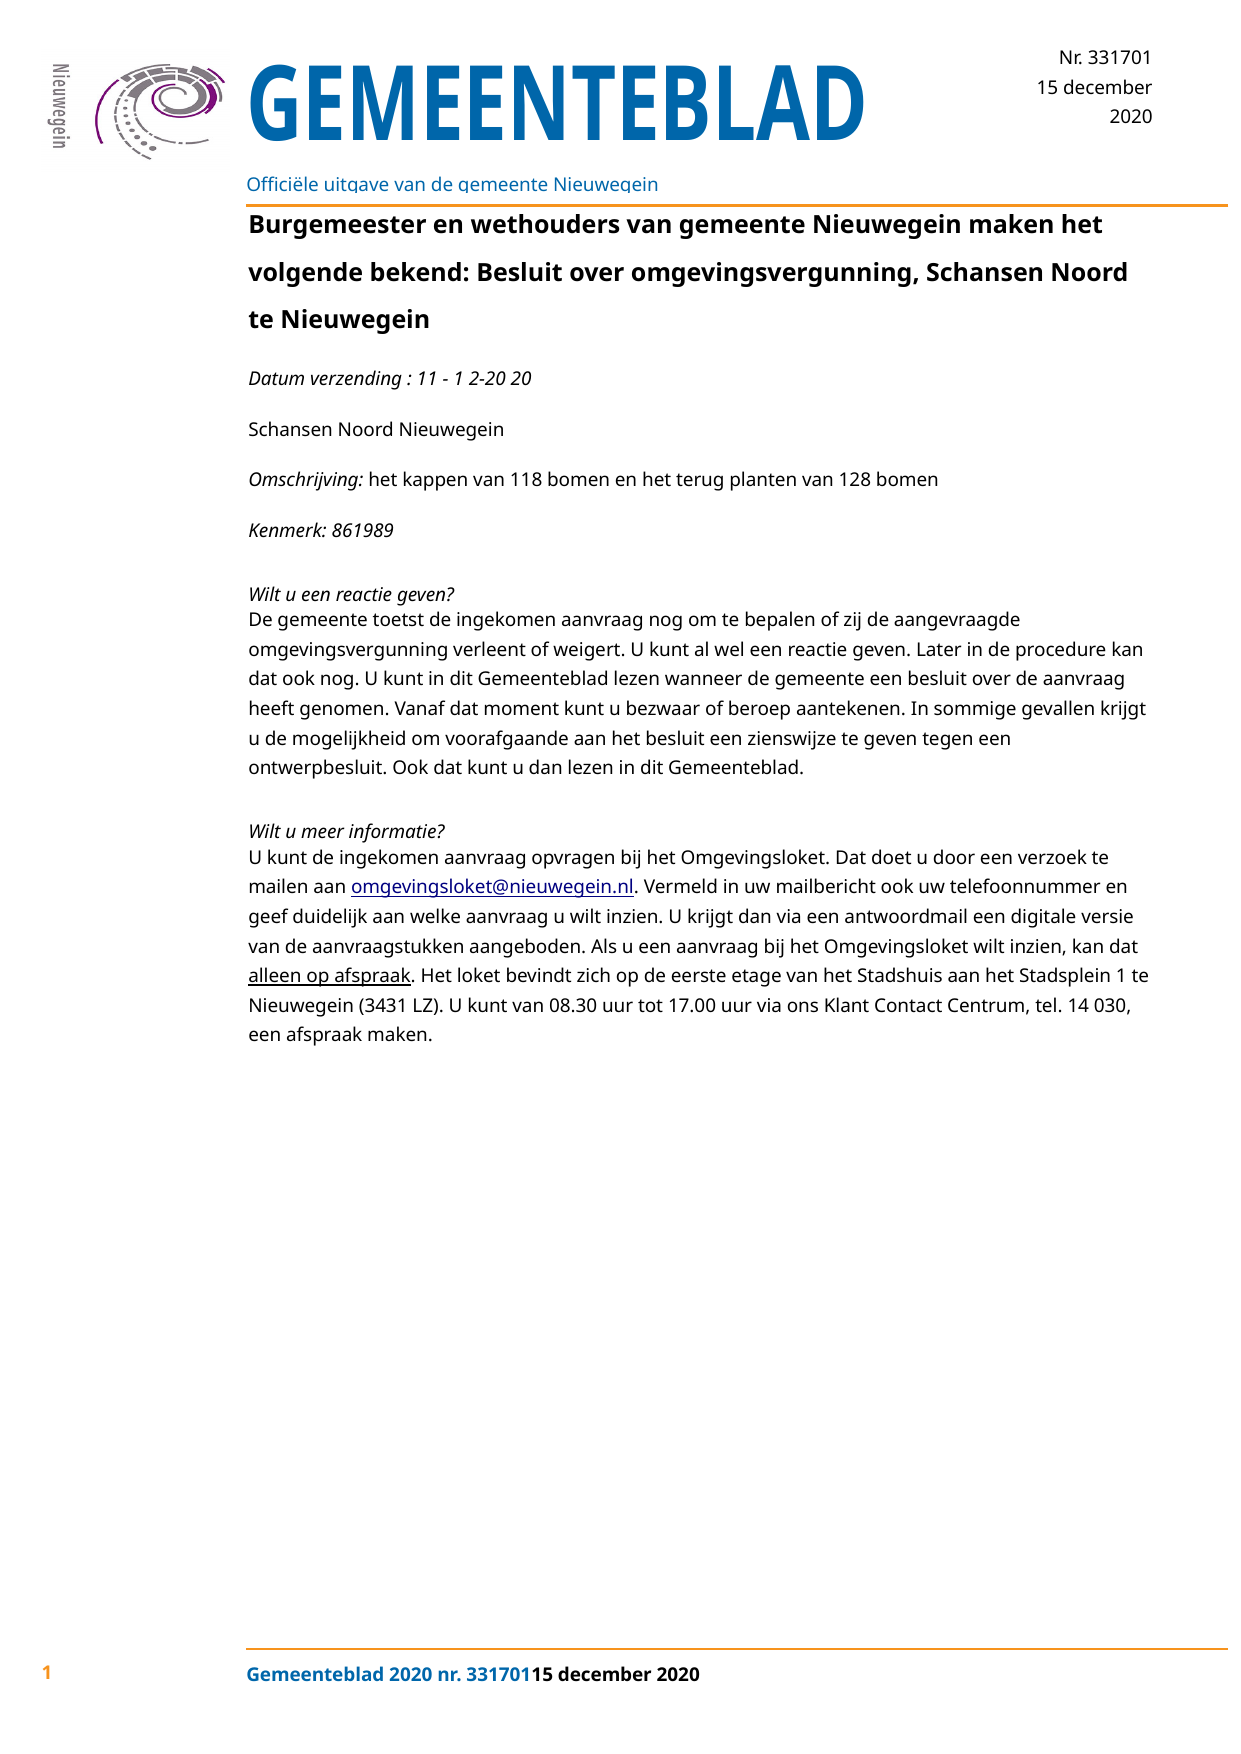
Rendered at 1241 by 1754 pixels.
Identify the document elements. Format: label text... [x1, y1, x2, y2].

text Wilt u meer informatie? [248, 818, 1152, 844]
text Burgemeester en wethouders van gemeente Nieuwegein maken het volgende bekend: Besluit over omgevingsvergunning, Schansen Noord te Nieuwegein [248, 207, 1152, 336]
text U kunt de ingekomen aanvraag opvragen bij het Omgevingsloket. Dat doet u door een verzoek te mailen aan omgevingsloket@nieuwegein.nl. Vermeld in uw mailbericht ook uw telefoonnummer en geef duidelijk aan welke aanvraag u wilt inzien. U krijgt dan via een antwoordmail een digitale versie van de aanvraagstukken aangeboden. Als u een aanvraag bij het Omgevingsloket wilt inzien, kan dat alleen op afspraak. Het loket bevindt zich op de eerste etage van het Stadshuis aan het Stadsplein 1 te Nieuwegein (3431 LZ). U kunt van 08.30 uur tot 17.00 uur via ons Klant Contact Centrum, tel. 14 030, een afspraak maken. [248, 844, 1152, 1047]
text Kenmerk: 861989 [248, 517, 1152, 542]
text Datum verzending : 11 - 1 2-20 20 [248, 366, 1152, 391]
text Wilt u een reactie geven? [248, 581, 1152, 606]
text Schansen Noord Nieuwegein [248, 416, 1152, 442]
text De gemeente toetst de ingekomen aanvraag nog om te bepalen of zij de aangevraagde omgevingsvergunning verleent of weigert. U kunt al wel een reactie geven. Later in de procedure kan dat ook nog. U kunt in dit Gemeenteblad lezen wanneer de gemeente een besluit over de aanvraag heeft genomen. Vanaf dat moment kunt u bezwaar of beroep aantekenen. In sommige gevallen krijgt u de mogelijkheid om voorafgaande aan het besluit een zienswijze te geven tegen een ontwerpbesluit. Ook dat kunt u dan lezen in dit Gemeenteblad. [248, 606, 1152, 780]
picture [41, 47, 231, 172]
text Omschrijving: het kappen van 118 bomen en het terug planten van 128 bomen [248, 466, 1152, 492]
